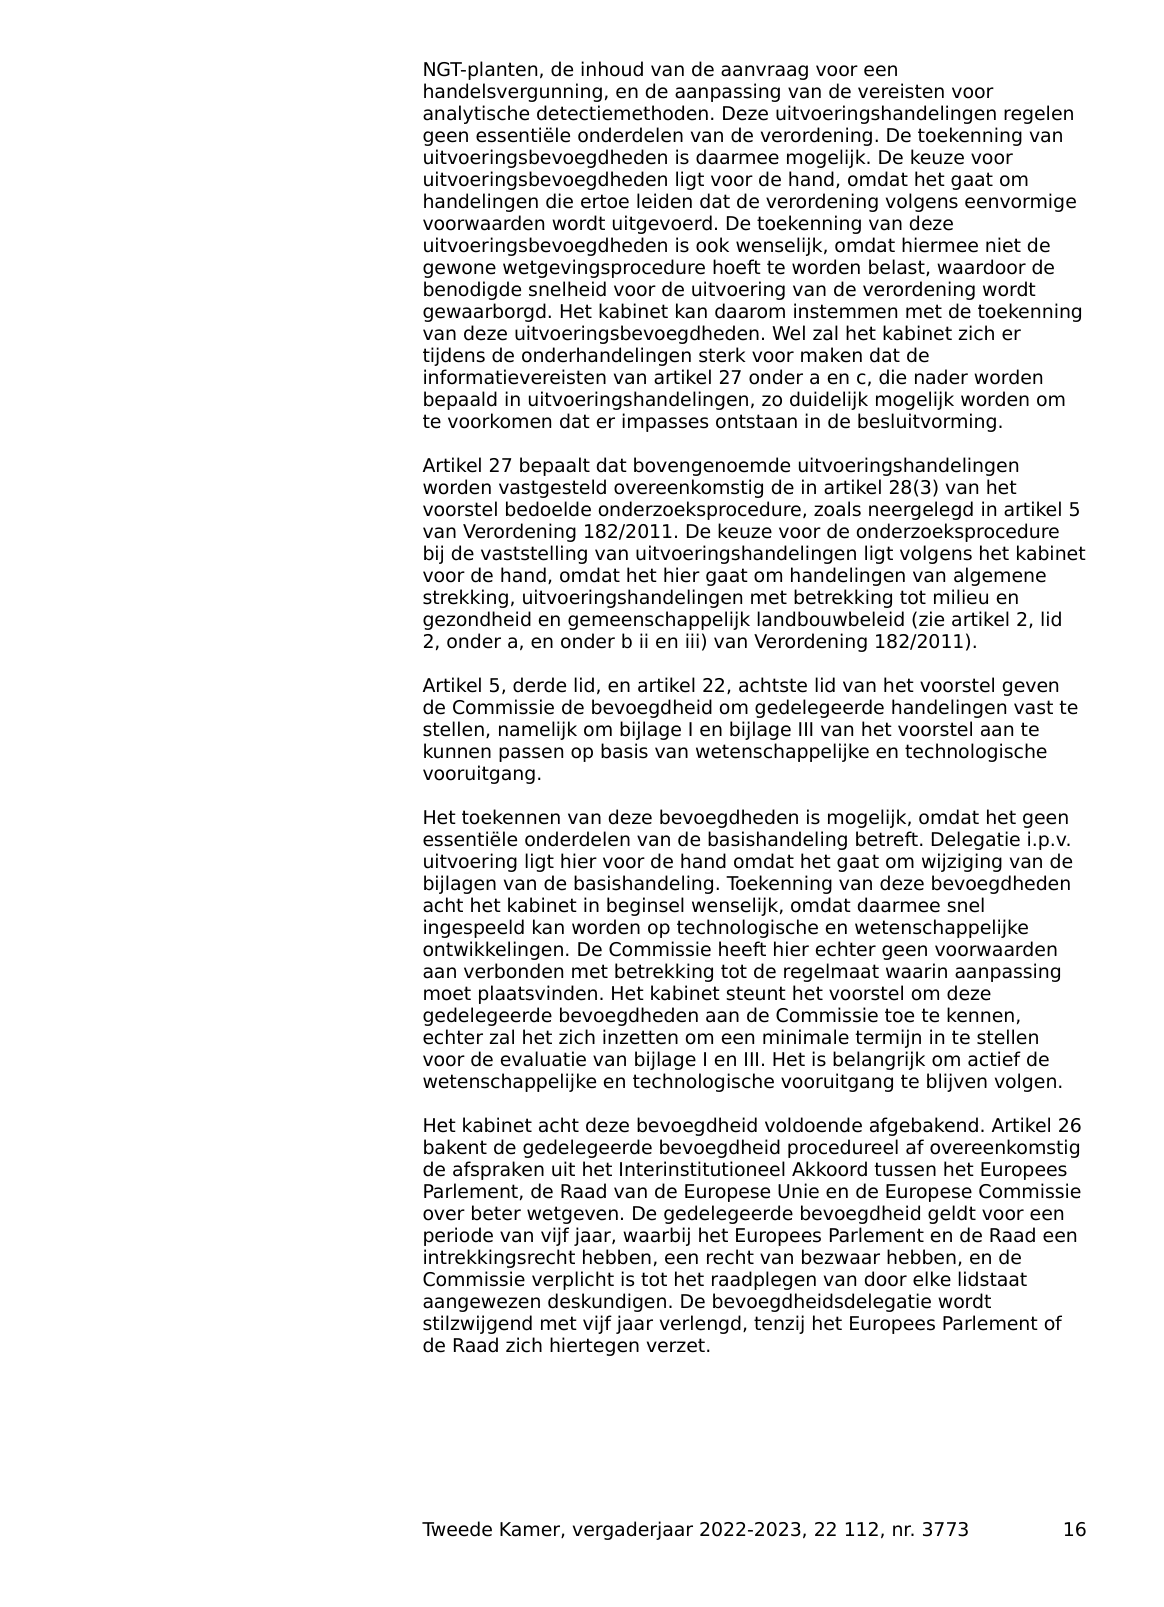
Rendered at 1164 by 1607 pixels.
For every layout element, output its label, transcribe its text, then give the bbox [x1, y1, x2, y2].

text NGT-planten, de inhoud van de aanvraag voor een handelsvergunning, en de aanpassing van de vereisten voor analytische detectiemethoden. Deze uitvoeringshandelingen regelen geen essentiële onderdelen van de verordening. De toekenning van uitvoeringsbevoegdheden is daarmee mogelijk. De keuze voor uitvoeringsbevoegdheden ligt voor de hand, omdat het gaat om handelingen die ertoe leiden dat de verordening volgens eenvormige voorwaarden wordt uitgevoerd. De toekenning van deze uitvoeringsbevoegdheden is ook wenselijk, omdat hiermee niet de gewone wetgevingsprocedure hoeft te worden belast, waardoor de benodigde snelheid voor de uitvoering van de verordening wordt gewaarborgd. Het kabinet kan daarom instemmen met de toekenning van deze uitvoeringsbevoegdheden. Wel zal het kabinet zich er tijdens de onderhandelingen sterk voor maken dat de informatievereisten van artikel 27 onder a en c, die nader worden bepaald in uitvoeringshandelingen, zo duidelijk mogelijk worden om te voorkomen dat er impasses ontstaan in de besluitvorming. [422, 59, 1087, 433]
text Het kabinet acht deze bevoegdheid voldoende afgebakend. Artikel 26 bakent de gedelegeerde bevoegdheid procedureel af overeenkomstig de afspraken uit het Interinstitutioneel Akkoord tussen het Europees Parlement, de Raad van de Europese Unie en de Europese Commissie over beter wetgeven. De gedelegeerde bevoegdheid geldt voor een periode van vijf jaar, waarbij het Europees Parlement en de Raad een intrekkingsrecht hebben, een recht van bezwaar hebben, en de Commissie verplicht is tot het raadplegen van door elke lidstaat aangewezen deskundigen. De bevoegdheidsdelegatie wordt stilzwijgend met vijf jaar verlengd, tenzij het Europees Parlement of de Raad zich hiertegen verzet. [422, 1115, 1087, 1357]
text Artikel 27 bepaalt dat bovengenoemde uitvoeringshandelingen worden vastgesteld overeenkomstig de in artikel 28(3) van het voorstel bedoelde onderzoeksprocedure, zoals neergelegd in artikel 5 van Verordening 182/2011. De keuze voor de onderzoeksprocedure bij de vaststelling van uitvoeringshandelingen ligt volgens het kabinet voor de hand, omdat het hier gaat om handelingen van algemene strekking, uitvoeringshandelingen met betrekking tot milieu en gezondheid en gemeenschappelijk landbouwbeleid (zie artikel 2, lid 2, onder a, en onder b ii en iii) van Verordening 182/2011). [422, 455, 1087, 653]
text Het toekennen van deze bevoegdheden is mogelijk, omdat het geen essentiële onderdelen van de basishandeling betreft. Delegatie i.p.v. uitvoering ligt hier voor de hand omdat het gaat om wijziging van de bijlagen van de basishandeling. Toekenning van deze bevoegdheden acht het kabinet in beginsel wenselijk, omdat daarmee snel ingespeeld kan worden op technologische en wetenschappelijke ontwikkelingen. De Commissie heeft hier echter geen voorwaarden aan verbonden met betrekking tot de regelmaat waarin aanpassing moet plaatsvinden. Het kabinet steunt het voorstel om deze gedelegeerde bevoegdheden aan de Commissie toe te kennen, echter zal het zich inzetten om een minimale termijn in te stellen voor de evaluatie van bijlage I en III. Het is belangrijk om actief de wetenschappelijke en technologische vooruitgang te blijven volgen. [422, 807, 1087, 1093]
text Artikel 5, derde lid, en artikel 22, achtste lid van het voorstel geven de Commissie de bevoegdheid om gedelegeerde handelingen vast te stellen, namelijk om bijlage I en bijlage III van het voorstel aan te kunnen passen op basis van wetenschappelijke en technologische vooruitgang. [422, 675, 1087, 785]
